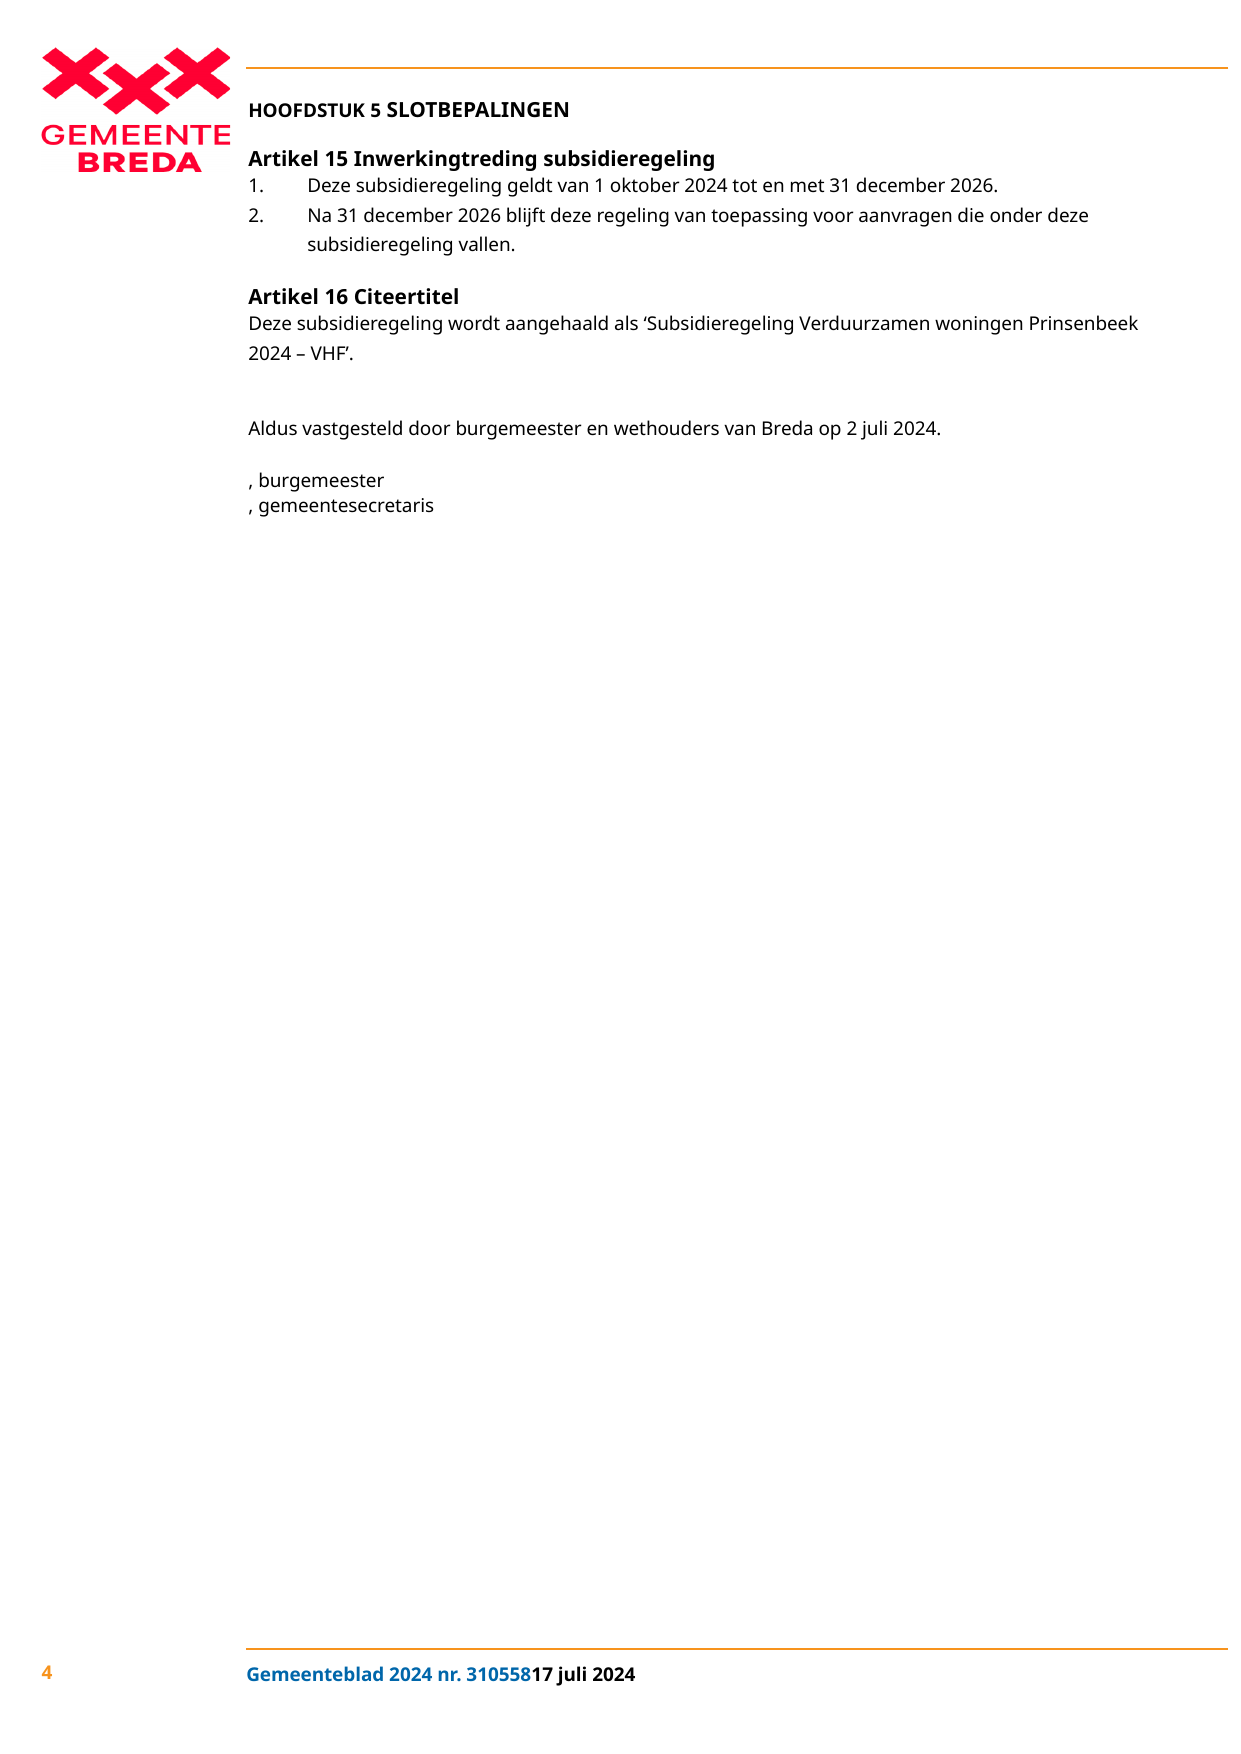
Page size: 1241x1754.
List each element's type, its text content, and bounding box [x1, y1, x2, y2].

list Deze subsidieregeling geldt van 1 oktober 2024 tot en met 31 december 2026. [248, 172, 1152, 198]
text , burgemeester [248, 467, 1152, 492]
text HOOFDSTUK 5 SLOTBEPALINGEN [248, 95, 1152, 123]
text , gemeentesecretaris [248, 492, 1152, 518]
text Aldus vastgesteld door burgemeester en wethouders van Breda op 2 juli 2024. [248, 415, 1152, 441]
list Na 31 december 2026 blijft deze regeling van toepassing voor aanvragen die onder deze subsidieregeling vallen. [248, 202, 1152, 257]
picture [41, 47, 231, 172]
text Artikel 15 Inwerkingtreding subsidieregeling [248, 144, 1152, 172]
text Deze subsidieregeling wordt aangehaald als ‘Subsidieregeling Verduurzamen woningen Prinsenbeek 2024 – VHF’. [248, 311, 1152, 366]
text Artikel 16 Citeertitel [248, 282, 1152, 311]
